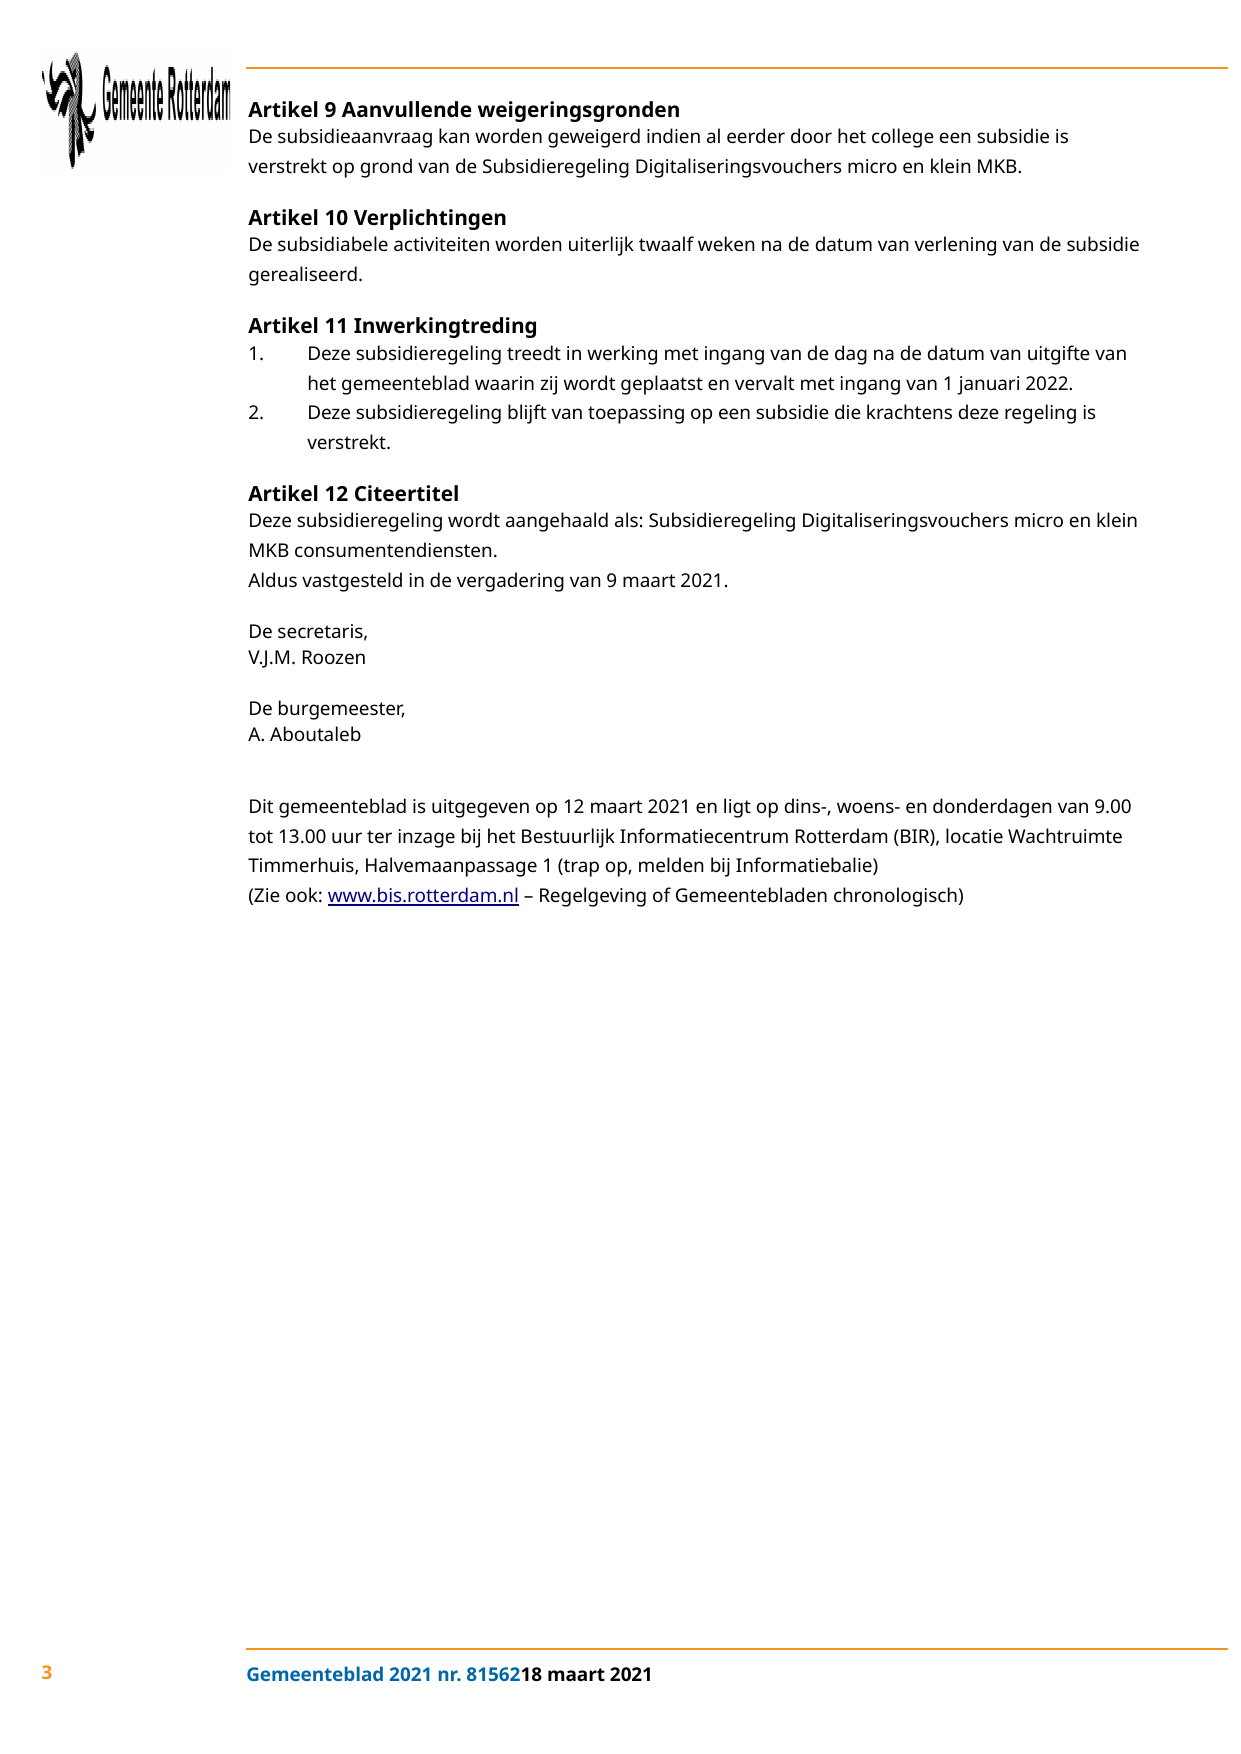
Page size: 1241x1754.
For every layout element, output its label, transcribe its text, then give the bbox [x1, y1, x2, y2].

text De secretaris, [248, 618, 1152, 644]
text Artikel 11 Inwerkingtreding [248, 312, 1152, 340]
text A. Aboutaleb [248, 721, 1152, 747]
text De burgemeester, [248, 696, 1152, 721]
list Deze subsidieregeling blijft van toepassing op een subsidie die krachtens deze regeling is verstrekt. [248, 399, 1152, 454]
text (Zie ook: www.bis.rotterdam.nl – Regelgeving of Gemeentebladen chronologisch) [248, 882, 1152, 908]
text V.J.M. Roozen [248, 644, 1152, 670]
picture [41, 47, 231, 172]
text De subsidiabele activiteiten worden uiterlijk twaalf weken na de datum van verlening van de subsidie gerealiseerd. [248, 232, 1152, 287]
text Artikel 10 Verplichtingen [248, 203, 1152, 232]
text Deze subsidieregeling wordt aangehaald als: Subsidieregeling Digitaliseringsvouchers micro en klein MKB consumentendiensten. [248, 508, 1152, 563]
list Deze subsidieregeling treedt in werking met ingang van de dag na de datum van uitgifte van het gemeenteblad waarin zij wordt geplaatst en vervalt met ingang van 1 januari 2022. [248, 340, 1152, 395]
text Aldus vastgesteld in de vergadering van 9 maart 2021. [248, 567, 1152, 593]
text De subsidieaanvraag kan worden geweigerd indien al eerder door het college een subsidie is verstrekt op grond van de Subsidieregeling Digitaliseringsvouchers micro en klein MKB. [248, 123, 1152, 178]
text Artikel 12 Citeertitel [248, 479, 1152, 508]
text Dit gemeenteblad is uitgegeven op 12 maart 2021 en ligt op dins-, woens- en donderdagen van 9.00 tot 13.00 uur ter inzage bij het Bestuurlijk Informatiecentrum Rotterdam (BIR), locatie Wachtruimte Timmerhuis, Halvemaanpassage 1 (trap op, melden bij Informatiebalie) [248, 793, 1152, 878]
text Artikel 9 Aanvullende weigeringsgronden [248, 95, 1152, 123]
